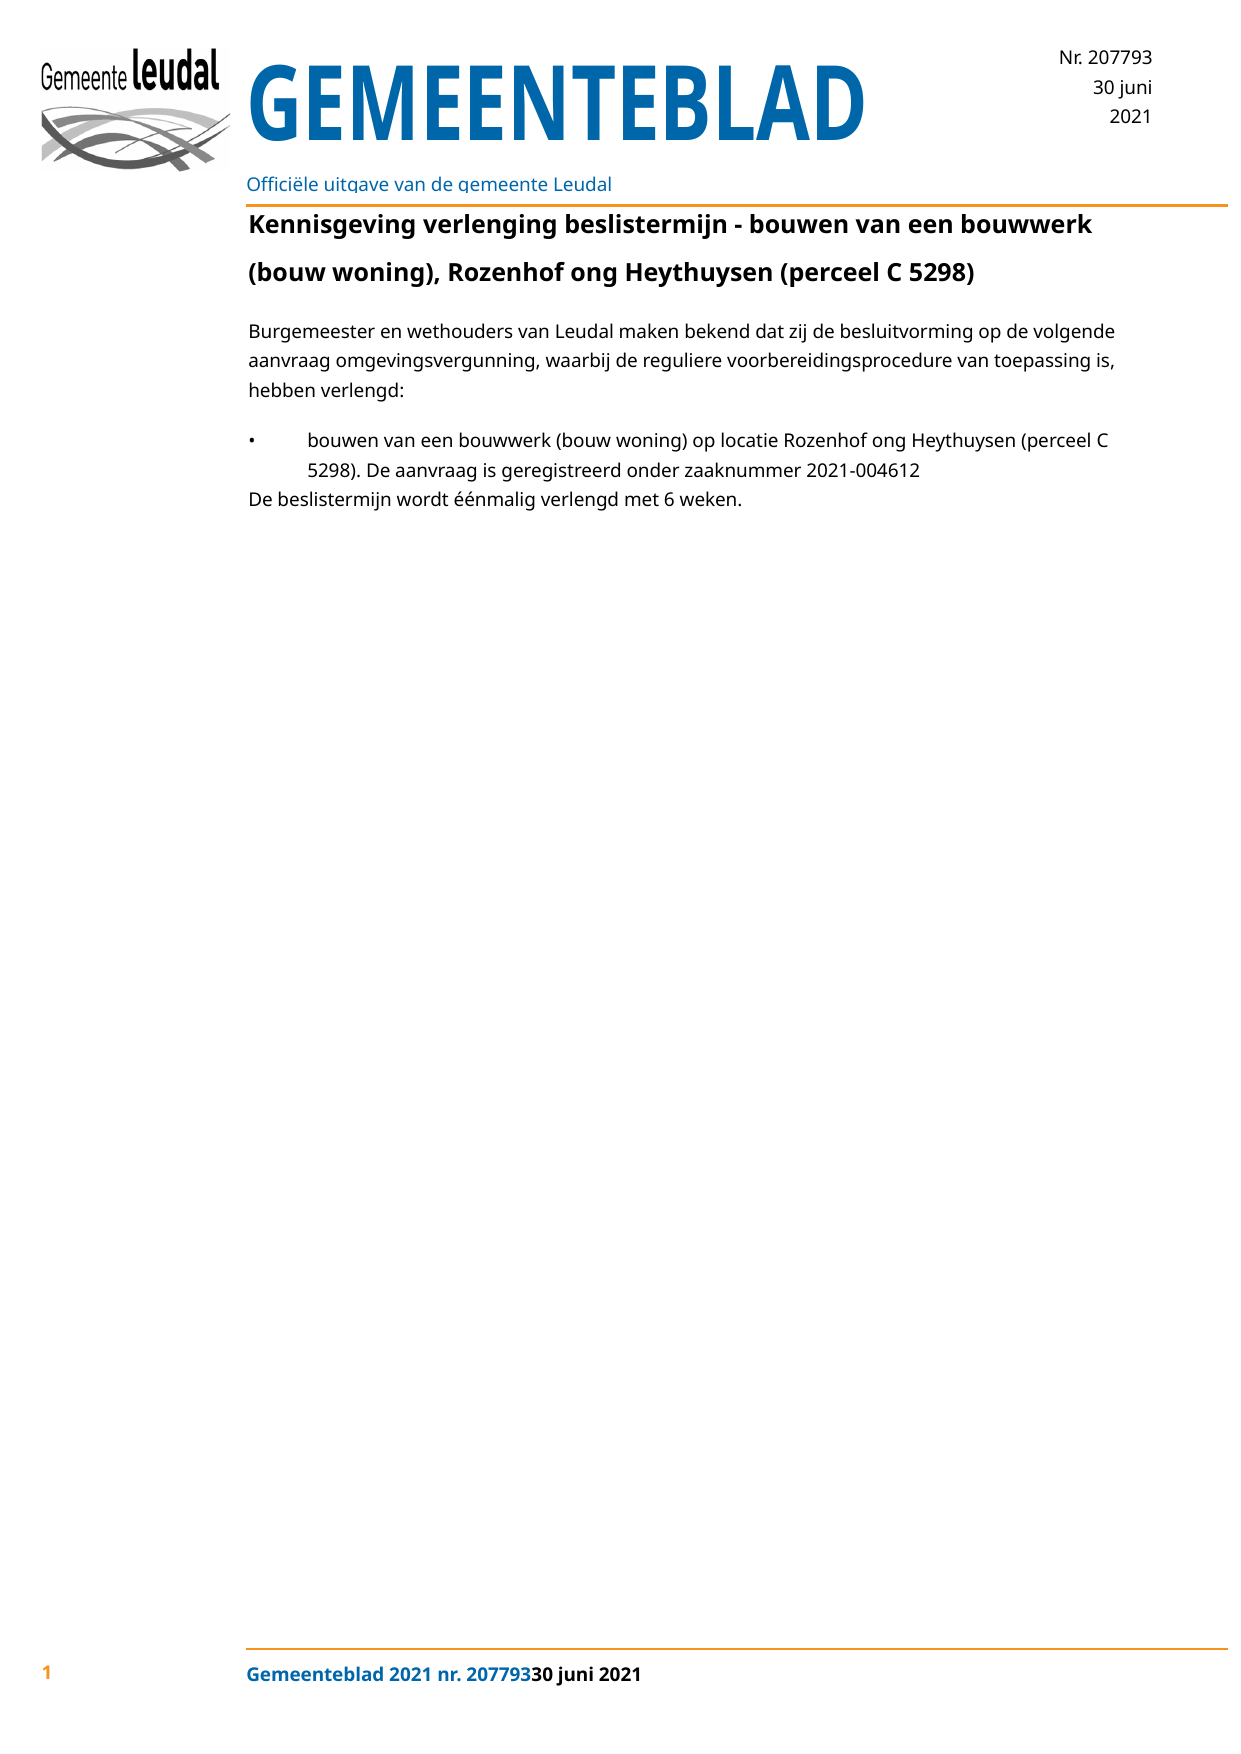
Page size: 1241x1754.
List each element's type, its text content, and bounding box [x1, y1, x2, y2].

text Burgemeester en wethouders van Leudal maken bekend dat zij de besluitvorming op de volgende aanvraag omgevingsvergunning, waarbij de reguliere voorbereidingsprocedure van toepassing is, hebben verlengd: [248, 318, 1152, 403]
picture [41, 47, 231, 172]
text De beslistermijn wordt éénmalig verlengd met 6 weken. [248, 487, 1152, 512]
list bouwen van een bouwwerk (bouw woning) op locatie Rozenhof ong Heythuysen (perceel C 5298). De aanvraag is geregistreerd onder zaaknummer 2021-004612 [248, 427, 1152, 483]
text Kennisgeving verlenging beslistermijn - bouwen van een bouwwerk (bouw woning), Rozenhof ong Heythuysen (perceel C 5298) [248, 207, 1152, 288]
